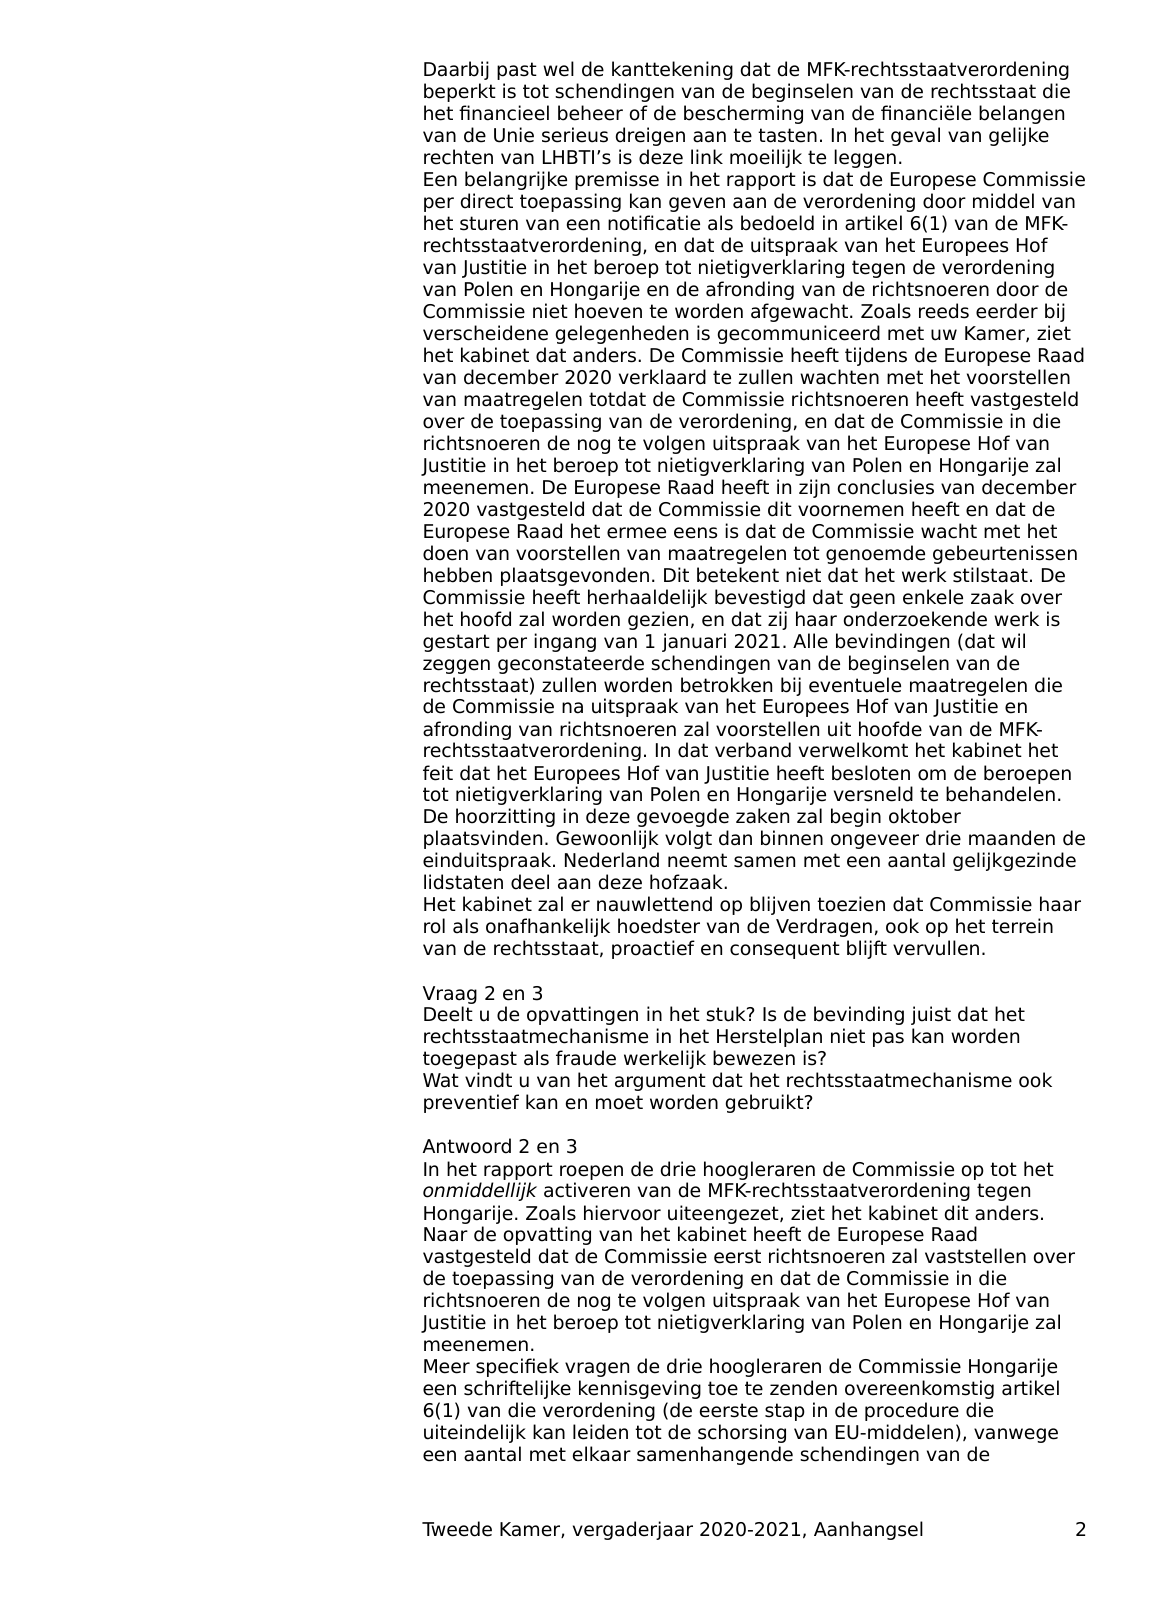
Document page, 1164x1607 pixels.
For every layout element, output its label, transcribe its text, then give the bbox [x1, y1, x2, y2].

text Het kabinet zal er nauwlettend op blijven toezien dat Commissie haar rol als onafhankelijk hoedster van de Verdragen, ook op het terrein van de rechtsstaat, proactief en consequent blijft vervullen. [422, 894, 1087, 960]
text Vraag 2 en 3 [422, 982, 1087, 1004]
text Daarbij past wel de kanttekening dat de MFK-rechtsstaatverordening beperkt is tot schendingen van de beginselen van de rechtsstaat die het financieel beheer of de bescherming van de financiële belangen van de Unie serieus dreigen aan te tasten. In het geval van gelijke rechten van LHBTI’s is deze link moeilijk te leggen. [422, 59, 1087, 169]
text Antwoord 2 en 3 [422, 1136, 1087, 1158]
text Deelt u de opvattingen in het stuk? Is de bevinding juist dat het rechtsstaatmechanisme in het Herstelplan niet pas kan worden toegepast als fraude werkelijk bewezen is? [422, 1004, 1087, 1070]
text Een belangrijke premisse in het rapport is dat de Europese Commissie per direct toepassing kan geven aan de verordening door middel van het sturen van een notificatie als bedoeld in artikel 6(1) van de MFK-rechtsstaatverordening, en dat de uitspraak van het Europees Hof van Justitie in het beroep tot nietigverklaring tegen de verordening van Polen en Hongarije en de afronding van de richtsnoeren door de Commissie niet hoeven te worden afgewacht. Zoals reeds eerder bij verscheidene gelegenheden is gecommuniceerd met uw Kamer, ziet het kabinet dat anders. De Commissie heeft tijdens de Europese Raad van december 2020 verklaard te zullen wachten met het voorstellen van maatregelen totdat de Commissie richtsnoeren heeft vastgesteld over de toepassing van de verordening, en dat de Commissie in die richtsnoeren de nog te volgen uitspraak van het Europese Hof van Justitie in het beroep tot nietigverklaring van Polen en Hongarije zal meenemen. De Europese Raad heeft in zijn conclusies van december 2020 vastgesteld dat de Commissie dit voornemen heeft en dat de Europese Raad het ermee eens is dat de Commissie wacht met het doen van voorstellen van maatregelen tot genoemde gebeurtenissen hebben plaatsgevonden. Dit betekent niet dat het werk stilstaat. De Commissie heeft herhaaldelijk bevestigd dat geen enkele zaak over het hoofd zal worden gezien, en dat zij haar onderzoekende werk is gestart per ingang van 1 januari 2021. Alle bevindingen (dat wil zeggen geconstateerde schendingen van de beginselen van de rechtsstaat) zullen worden betrokken bij eventuele maatregelen die de Commissie na uitspraak van het Europees Hof van Justitie en afronding van richtsnoeren zal voorstellen uit hoofde van de MFK-rechtsstaatverordening. In dat verband verwelkomt het kabinet het feit dat het Europees Hof van Justitie heeft besloten om de beroepen tot nietigverklaring van Polen en Hongarije versneld te behandelen. De hoorzitting in deze gevoegde zaken zal begin oktober plaatsvinden. Gewoonlijk volgt dan binnen ongeveer drie maanden de einduitspraak. Nederland neemt samen met een aantal gelijkgezinde lidstaten deel aan deze hofzaak. [422, 169, 1087, 894]
text Meer specifiek vragen de drie hoogleraren de Commissie Hongarije een schriftelijke kennisgeving toe te zenden overeenkomstig artikel 6(1) van die verordening (de eerste stap in de procedure die uiteindelijk kan leiden tot de schorsing van EU-middelen), vanwege een aantal met elkaar samenhangende schendingen van de [422, 1356, 1087, 1466]
text In het rapport roepen de drie hoogleraren de Commissie op tot het onmiddellijk activeren van de MFK-rechtsstaatverordening tegen Hongarije. Zoals hiervoor uiteengezet, ziet het kabinet dit anders. Naar de opvatting van het kabinet heeft de Europese Raad vastgesteld dat de Commissie eerst richtsnoeren zal vaststellen over de toepassing van de verordening en dat de Commissie in die richtsnoeren de nog te volgen uitspraak van het Europese Hof van Justitie in het beroep tot nietigverklaring van Polen en Hongarije zal meenemen. [422, 1158, 1087, 1356]
text Wat vindt u van het argument dat het rechtsstaatmechanisme ook preventief kan en moet worden gebruikt? [422, 1070, 1087, 1114]
